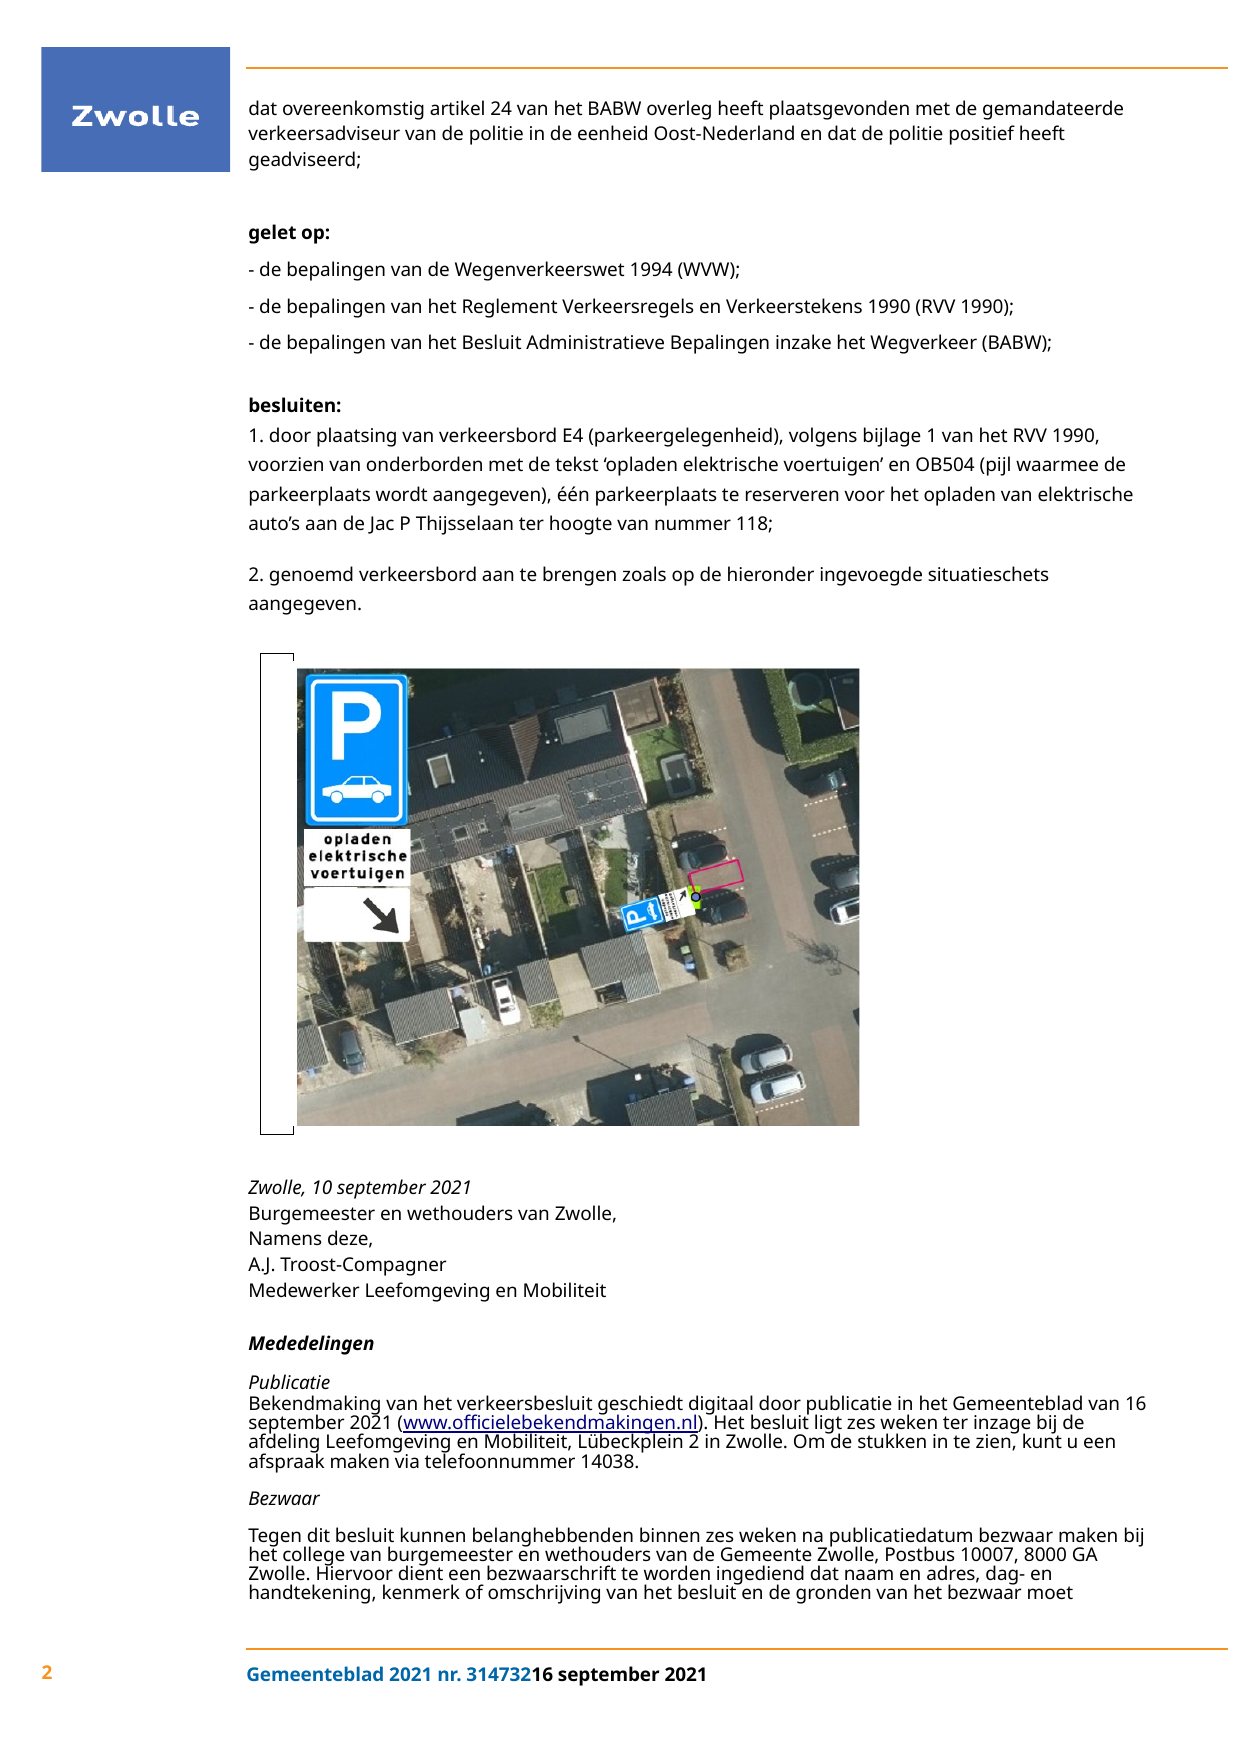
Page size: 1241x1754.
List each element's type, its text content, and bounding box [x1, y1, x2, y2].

text dat overeenkomstig artikel 24 van het BABW overleg heeft plaatsgevonden met de gemandateerde verkeersadviseur van de politie in de eenheid Oost-Nederland en dat de politie positief heeft geadviseerd; [248, 95, 1152, 172]
text A.J. Troost-Compagner [248, 1251, 1152, 1277]
text - de bepalingen van de Wegenverkeerswet 1994 (WVW); [248, 256, 1152, 282]
text gelet op: [248, 219, 1152, 245]
text Burgemeester en wethouders van Zwolle, [248, 1200, 1152, 1225]
text - de bepalingen van het Reglement Verkeersregels en Verkeerstekens 1990 (RVV 1990); [248, 293, 1152, 319]
text Bezwaar [248, 1489, 1152, 1509]
text besluiten: [248, 392, 1152, 418]
text Bekendmaking van het verkeersbesluit geschiedt digitaal door publicatie in het Gemeenteblad van 16 september 2021 (www.officielebekendmakingen.nl). Het besluit ligt zes weken ter inzage bij de afdeling Leefomgeving en Mobiliteit, Lübeckplein 2 in Zwolle. Om de stukken in te zien, kunt u een afspraak maken via telefoonnummer 14038. [248, 1395, 1152, 1472]
text Publicatie [248, 1369, 1152, 1395]
picture [268, 661, 860, 1126]
text 1. door plaatsing van verkeersbord E4 (parkeergelegenheid), volgens bijlage 1 van het RVV 1990, voorzien van onderborden met de tekst ‘opladen elektrische voertuigen’ en OB504 (pijl waarmee de parkeerplaats wordt aangegeven), één parkeerplaats te reserveren voor het opladen van elektrische auto’s aan de Jac P Thijsselaan ter hoogte van nummer 118; [248, 422, 1152, 536]
text 2. genoemd verkeersbord aan te brengen zoals op de hieronder ingevoegde situatieschets aangegeven. [248, 561, 1152, 616]
text Zwolle, 10 september 2021 [248, 1174, 1152, 1200]
text Medewerker Leefomgeving en Mobiliteit [248, 1277, 1152, 1303]
picture [41, 47, 231, 172]
text Tegen dit besluit kunnen belanghebbenden binnen zes weken na publicatiedatum bezwaar maken bij het college van burgemeester en wethouders van de Gemeente Zwolle, Postbus 10007, 8000 GA Zwolle. Hiervoor dient een bezwaarschrift te worden ingediend dat naam en adres, dag- en handtekening, kenmerk of omschrijving van het besluit en de gronden van het bezwaar moet [248, 1527, 1152, 1604]
text Mededelingen [248, 1330, 1152, 1356]
text - de bepalingen van het Besluit Administratieve Bepalingen inzake het Wegverkeer (BABW); [248, 329, 1152, 355]
text Namens deze, [248, 1225, 1152, 1251]
